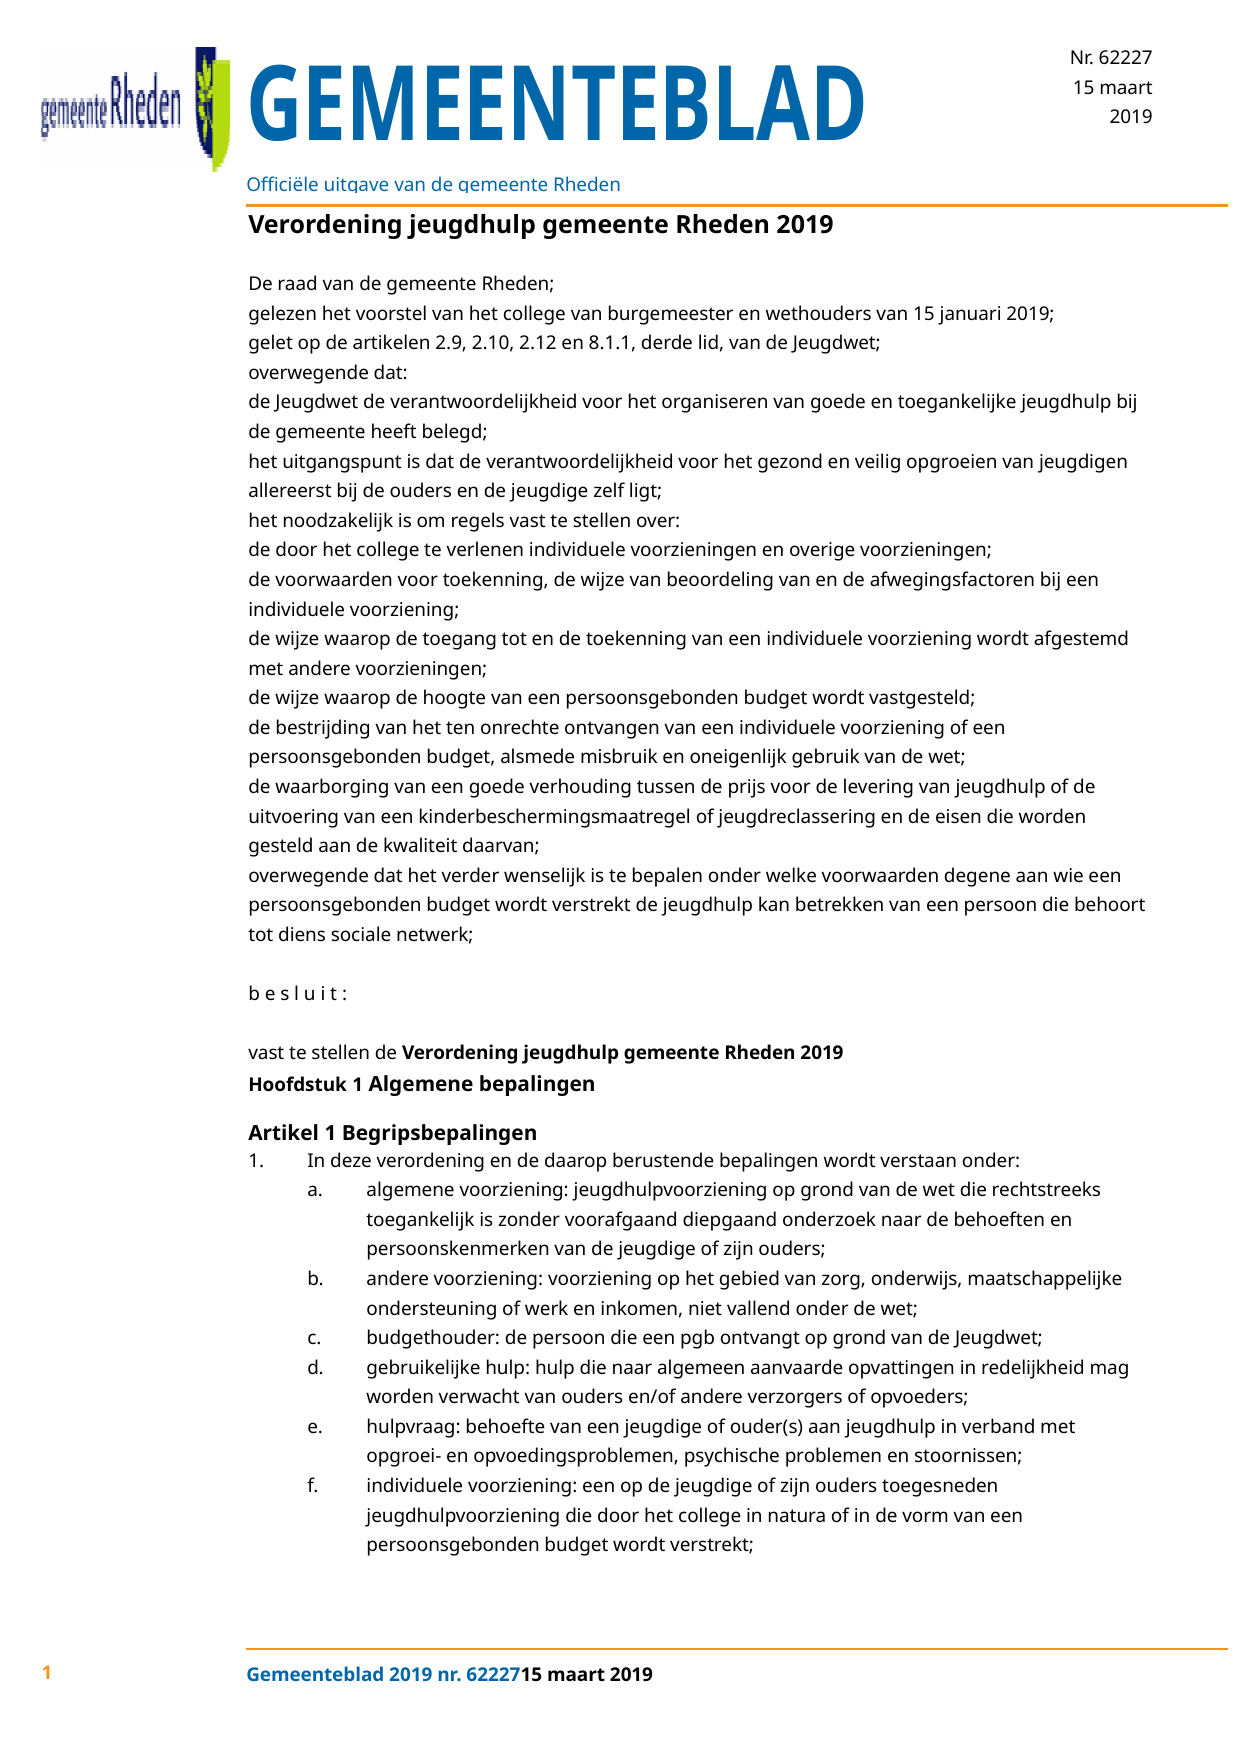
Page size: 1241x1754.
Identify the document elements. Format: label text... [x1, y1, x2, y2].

text gelet op de artikelen 2.9, 2.10, 2.12 en 8.1.1, derde lid, van de Jeugdwet; [248, 329, 1152, 355]
list individuele voorziening: een op de jeugdige of zijn ouders toegesneden jeugdhulpvoorziening die door het college in natura of in de vorm van een persoonsgebonden budget wordt verstrekt; [307, 1472, 1152, 1557]
text de bestrijding van het ten onrechte ontvangen van een individuele voorziening of een persoonsgebonden budget, alsmede misbruik en oneigenlijk gebruik van de wet; [248, 714, 1152, 769]
list andere voorziening: voorziening op het gebied van zorg, onderwijs, maatschappelijke ondersteuning of werk en inkomen, niet vallend onder de wet; [307, 1265, 1152, 1320]
text het uitgangspunt is dat de verantwoordelijkheid voor het gezond en veilig opgroeien van jeugdigen allereerst bij de ouders en de jeugdige zelf ligt; [248, 448, 1152, 503]
text de door het college te verlenen individuele voorzieningen en overige voorzieningen; [248, 537, 1152, 562]
picture [41, 47, 231, 172]
list In deze verordening en de daarop berustende bepalingen wordt verstaan onder: [248, 1147, 1152, 1172]
text b e s l u i t : [248, 980, 1152, 1006]
text de waarborging van een goede verhouding tussen de prijs voor de levering van jeugdhulp of de uitvoering van een kinderbeschermingsmaatregel of jeugdreclassering en de eisen die worden gesteld aan de kwaliteit daarvan; [248, 773, 1152, 858]
text overwegende dat het verder wenselijk is te bepalen onder welke voorwaarden degene aan wie een persoonsgebonden budget wordt verstrekt de jeugdhulp kan betrekken van een persoon die behoort tot diens sociale netwerk; [248, 862, 1152, 947]
list budgethouder: de persoon die een pgb ontvangt op grond van de Jeugdwet; [307, 1324, 1152, 1350]
text Hoofdstuk 1 Algemene bepalingen [248, 1069, 1152, 1097]
list algemene voorziening: jeugdhulpvoorziening op grond van de wet die rechtstreeks toegankelijk is zonder voorafgaand diepgaand onderzoek naar de behoeften en persoonskenmerken van de jeugdige of zijn ouders; [307, 1176, 1152, 1261]
text vast te stellen de Verordening jeugdhulp gemeente Rheden 2019 [248, 1039, 1152, 1065]
text de wijze waarop de toegang tot en de toekenning van een individuele voorziening wordt afgestemd met andere voorzieningen; [248, 625, 1152, 681]
text de wijze waarop de hoogte van een persoonsgebonden budget wordt vastgesteld; [248, 684, 1152, 710]
text de Jeugdwet de verantwoordelijkheid voor het organiseren van goede en toegankelijke jeugdhulp bij de gemeente heeft belegd; [248, 389, 1152, 444]
list gebruikelijke hulp: hulp die naar algemeen aanvaarde opvattingen in redelijkheid mag worden verwacht van ouders en/of andere verzorgers of opvoeders; [307, 1354, 1152, 1409]
text de voorwaarden voor toekenning, de wijze van beoordeling van en de afwegingsfactoren bij een individuele voorziening; [248, 566, 1152, 621]
text gelezen het voorstel van het college van burgemeester en wethouders van 15 januari 2019; [248, 300, 1152, 326]
text overwegende dat: [248, 359, 1152, 385]
text het noodzakelijk is om regels vast te stellen over: [248, 507, 1152, 533]
text Verordening jeugdhulp gemeente Rheden 2019 [248, 207, 1152, 241]
text De raad van de gemeente Rheden; [248, 270, 1152, 296]
list hulpvraag: behoefte van een jeugdige of ouder(s) aan jeugdhulp in verband met opgroei- en opvoedingsproblemen, psychische problemen en stoornissen; [307, 1413, 1152, 1468]
text Artikel 1 Begripsbepalingen [248, 1118, 1152, 1147]
